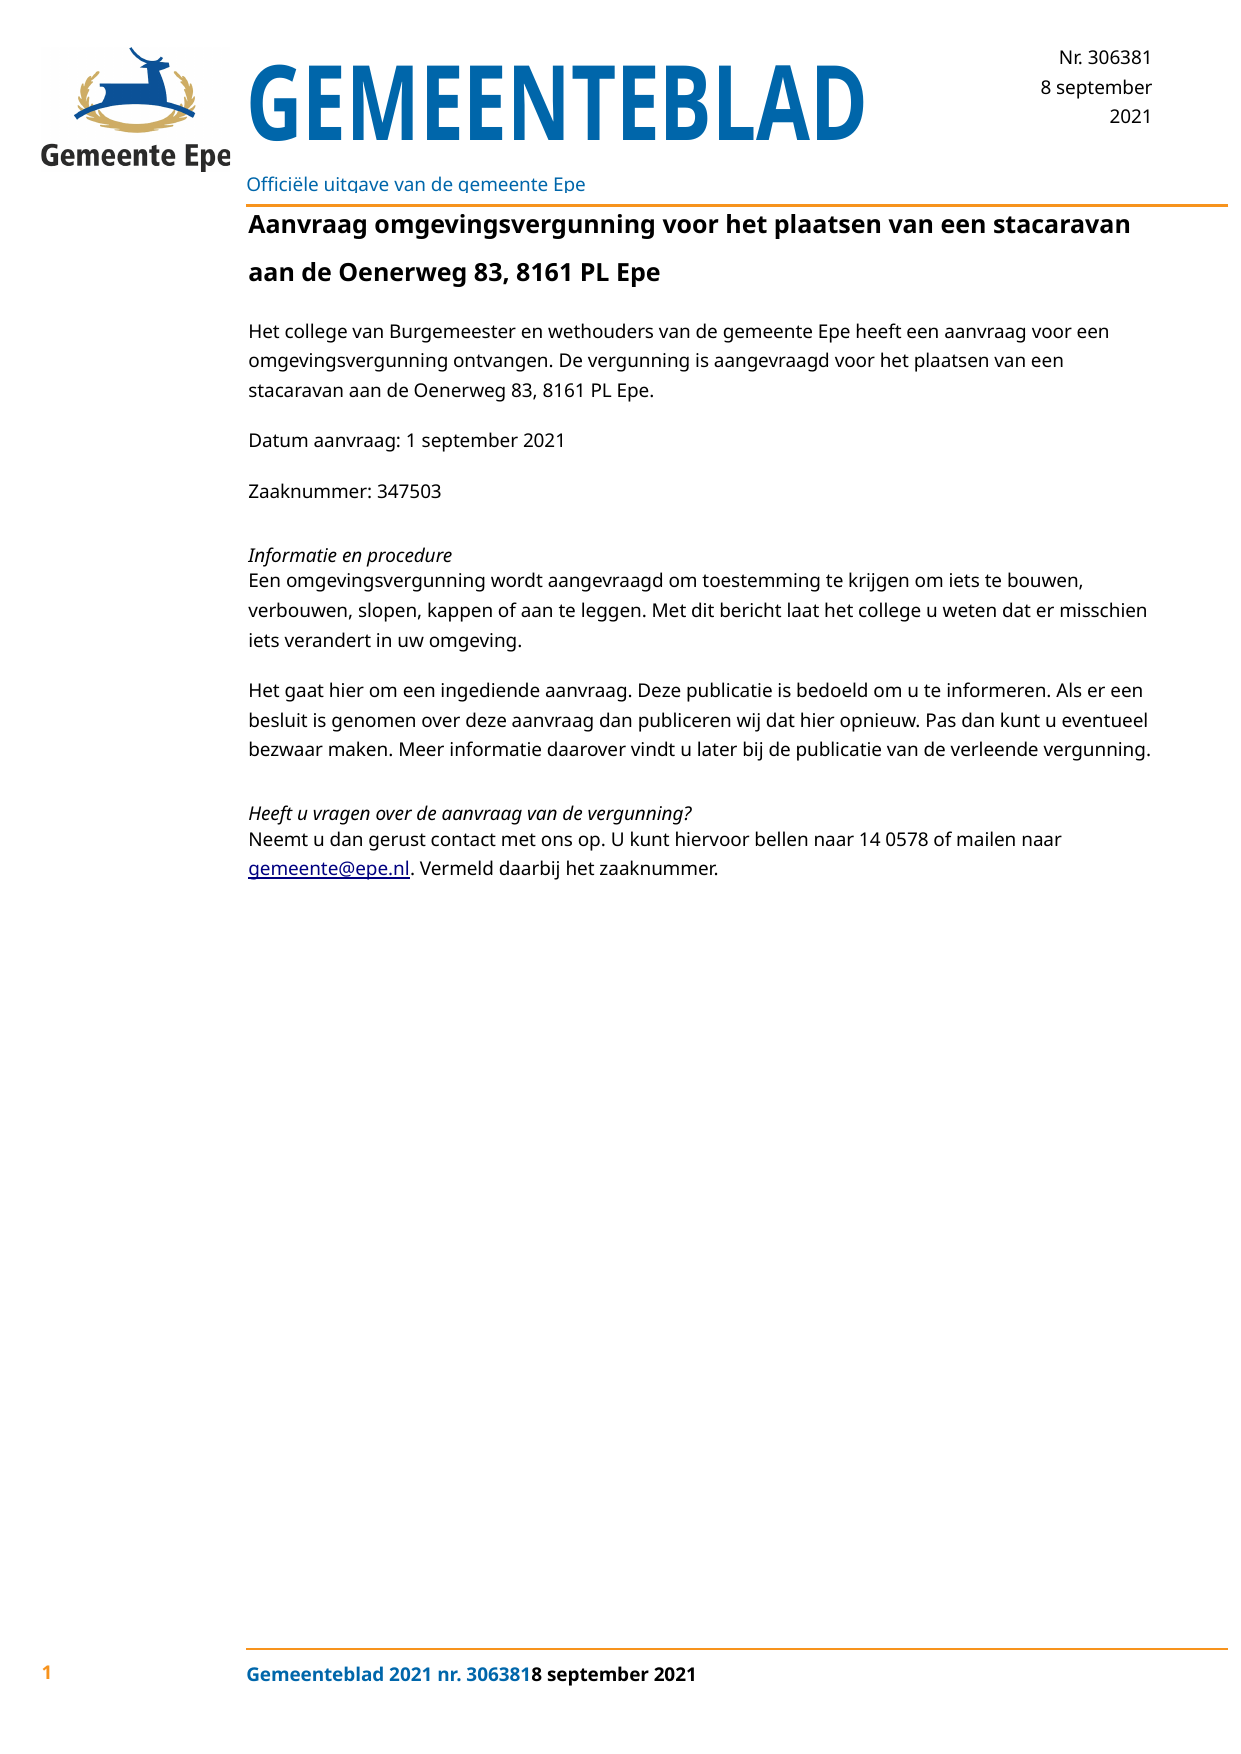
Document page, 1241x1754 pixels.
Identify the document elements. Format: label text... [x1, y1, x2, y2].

text Neemt u dan gerust contact met ons op. U kunt hiervoor bellen naar 14 0578 of mailen naar gemeente@epe.nl. Vermeld daarbij het zaaknummer. [248, 826, 1152, 881]
text Datum aanvraag: 1 september 2021 [248, 427, 1152, 453]
text Heeft u vragen over de aanvraag van de vergunning? [248, 800, 1152, 826]
text Aanvraag omgevingsvergunning voor het plaatsen van een stacaravan aan de Oenerweg 83, 8161 PL Epe [248, 207, 1152, 288]
picture [41, 47, 231, 172]
text Het college van Burgemeester en wethouders van de gemeente Epe heeft een aanvraag voor een omgevingsvergunning ontvangen. De vergunning is aangevraagd voor het plaatsen van een stacaravan aan de Oenerweg 83, 8161 PL Epe. [248, 318, 1152, 403]
text Het gaat hier om een ingediende aanvraag. Deze publicatie is bedoeld om u te informeren. Als er een besluit is genomen over deze aanvraag dan publiceren wij dat hier opnieuw. Pas dan kunt u eventueel bezwaar maken. Meer informatie daarover vindt u later bij de publicatie van de verleende vergunning. [248, 677, 1152, 762]
text Informatie en procedure [248, 542, 1152, 568]
text Zaaknummer: 347503 [248, 478, 1152, 504]
text Een omgevingsvergunning wordt aangevraagd om toestemming te krijgen om iets te bouwen, verbouwen, slopen, kappen of aan te leggen. Met dit bericht laat het college u weten dat er misschien iets verandert in uw omgeving. [248, 568, 1152, 652]
